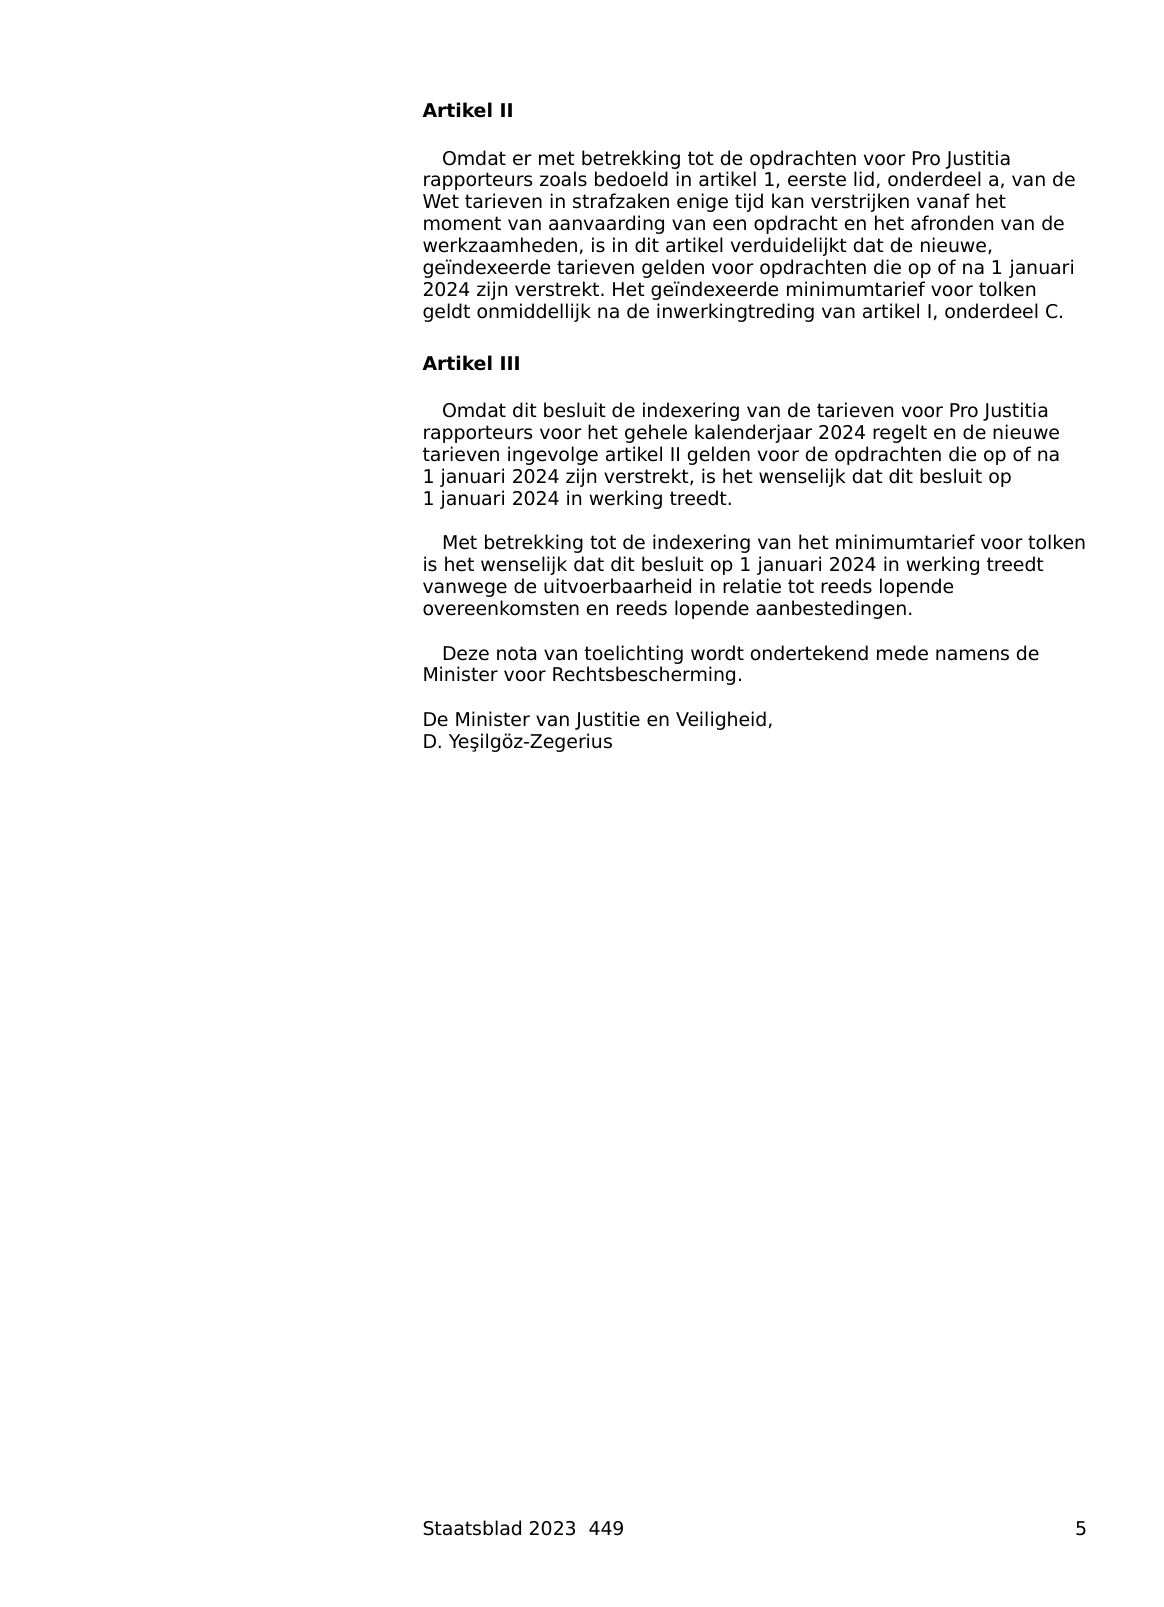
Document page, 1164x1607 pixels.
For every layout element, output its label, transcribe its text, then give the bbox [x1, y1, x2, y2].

subtitle Artikel III [422, 353, 1087, 375]
text Omdat er met betrekking tot de opdrachten voor Pro Justitia rapporteurs zoals bedoeld in artikel 1, eerste lid, onderdeel a, van de Wet tarieven in strafzaken enige tijd kan verstrijken vanaf het moment van aanvaarding van een opdracht en het afronden van de werkzaamheden, is in dit artikel verduidelijkt dat de nieuwe, geïndexeerde tarieven gelden voor opdrachten die op of na 1 januari 2024 zijn verstrekt. Het geïndexeerde minimumtarief voor tolken geldt onmiddellijk na de inwerkingtreding van artikel I, onderdeel C. [422, 147, 1087, 323]
text Deze nota van toelichting wordt ondertekend mede namens de Minister voor Rechtsbescherming. [422, 642, 1087, 686]
text Omdat dit besluit de indexering van de tarieven voor Pro Justitia rapporteurs voor het gehele kalenderjaar 2024 regelt en de nieuwe tarieven ingevolge artikel II gelden voor de opdrachten die op of na 1 januari 2024 zijn verstrekt, is het wenselijk dat dit besluit op 1 januari 2024 in werking treedt. [422, 400, 1087, 510]
text De Minister van Justitie en Veiligheid, D. Yeşilgöz-Zegerius [422, 708, 1087, 752]
text Met betrekking tot de indexering van het minimumtarief voor tolken is het wenselijk dat dit besluit op 1 januari 2024 in werking treedt vanwege de uitvoerbaarheid in relatie tot reeds lopende overeenkomsten en reeds lopende aanbestedingen. [422, 532, 1087, 620]
subtitle Artikel II [422, 100, 1087, 122]
